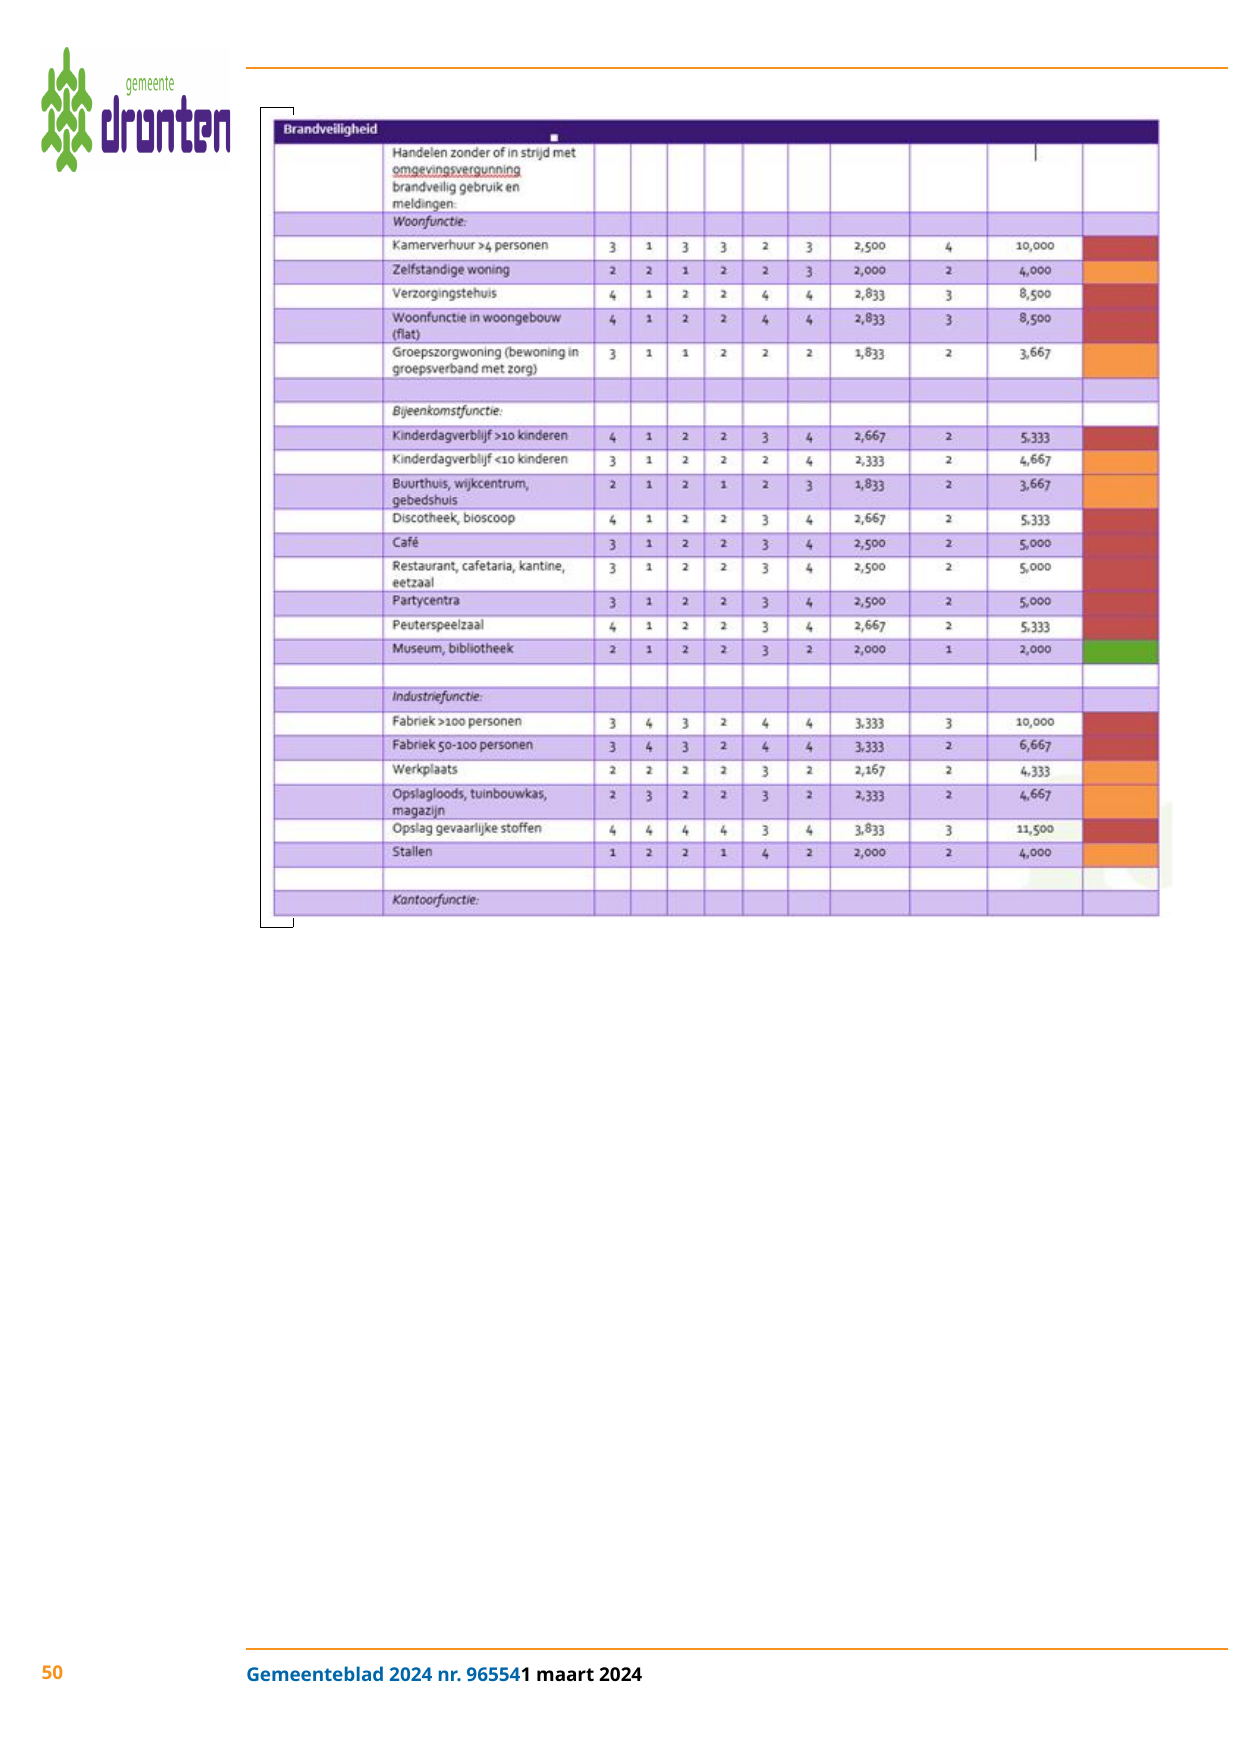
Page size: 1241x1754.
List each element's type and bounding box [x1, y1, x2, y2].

picture [41, 47, 231, 172]
picture [268, 115, 1173, 918]
